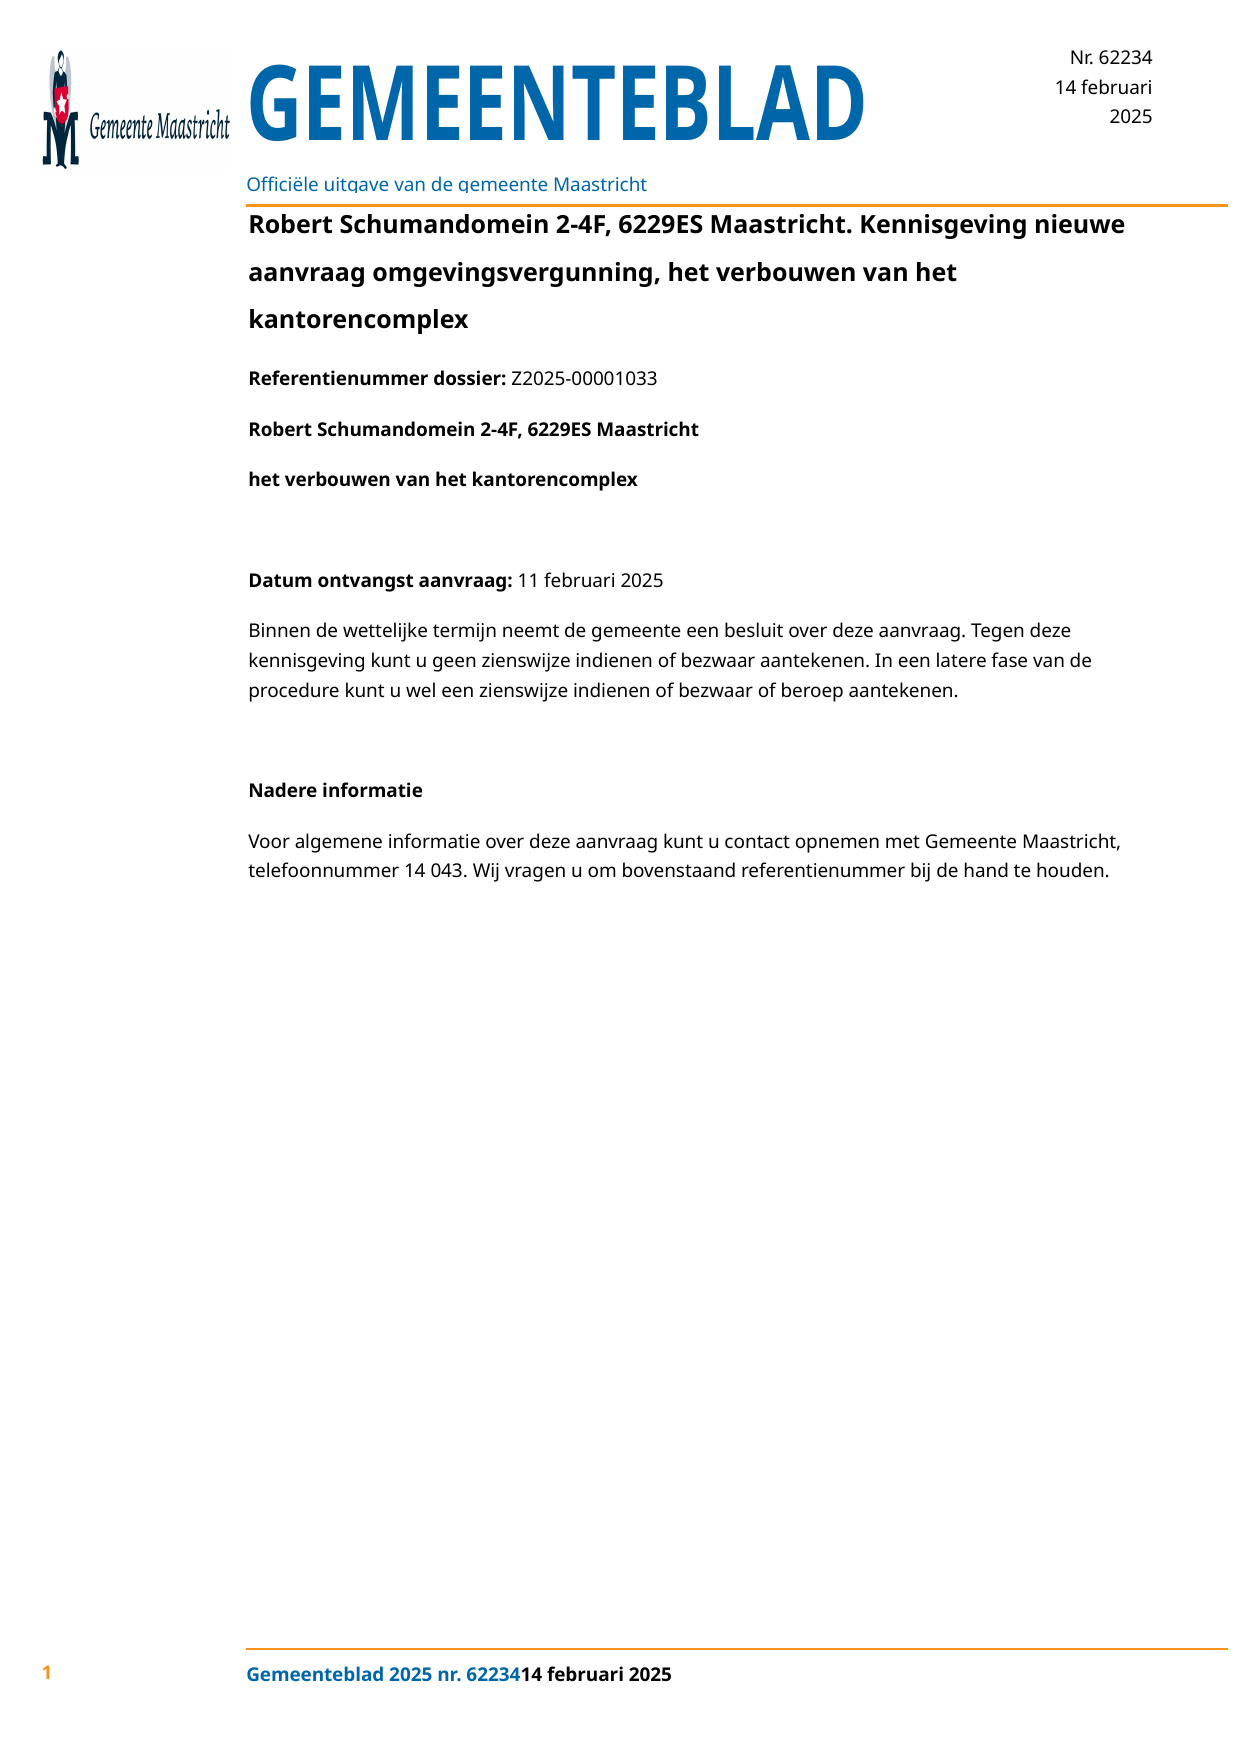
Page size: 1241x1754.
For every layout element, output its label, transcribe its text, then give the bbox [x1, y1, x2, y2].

text Binnen de wettelijke termijn neemt de gemeente een besluit over deze aanvraag. Tegen deze kennisgeving kunt u geen zienswijze indienen of bezwaar aantekenen. In een latere fase van de procedure kunt u wel een zienswijze indienen of bezwaar of beroep aantekenen. [248, 618, 1152, 702]
text Datum ontvangst aanvraag: 11 februari 2025 [248, 567, 1152, 593]
picture [41, 47, 231, 172]
text Referentienummer dossier: Z2025-00001033 [248, 366, 1152, 391]
text Robert Schumandomein 2-4F, 6229ES Maastricht. Kennisgeving nieuwe aanvraag omgevingsvergunning, het verbouwen van het kantorencomplex [248, 207, 1152, 336]
text Robert Schumandomein 2-4F, 6229ES Maastricht [248, 416, 1152, 442]
text het verbouwen van het kantorencomplex [248, 466, 1152, 492]
text Voor algemene informatie over deze aanvraag kunt u contact opnemen met Gemeente Maastricht, telefoonnummer 14 043. Wij vragen u om bovenstaand referentienummer bij de hand te houden. [248, 828, 1152, 883]
text Nadere informatie [248, 778, 1152, 803]
